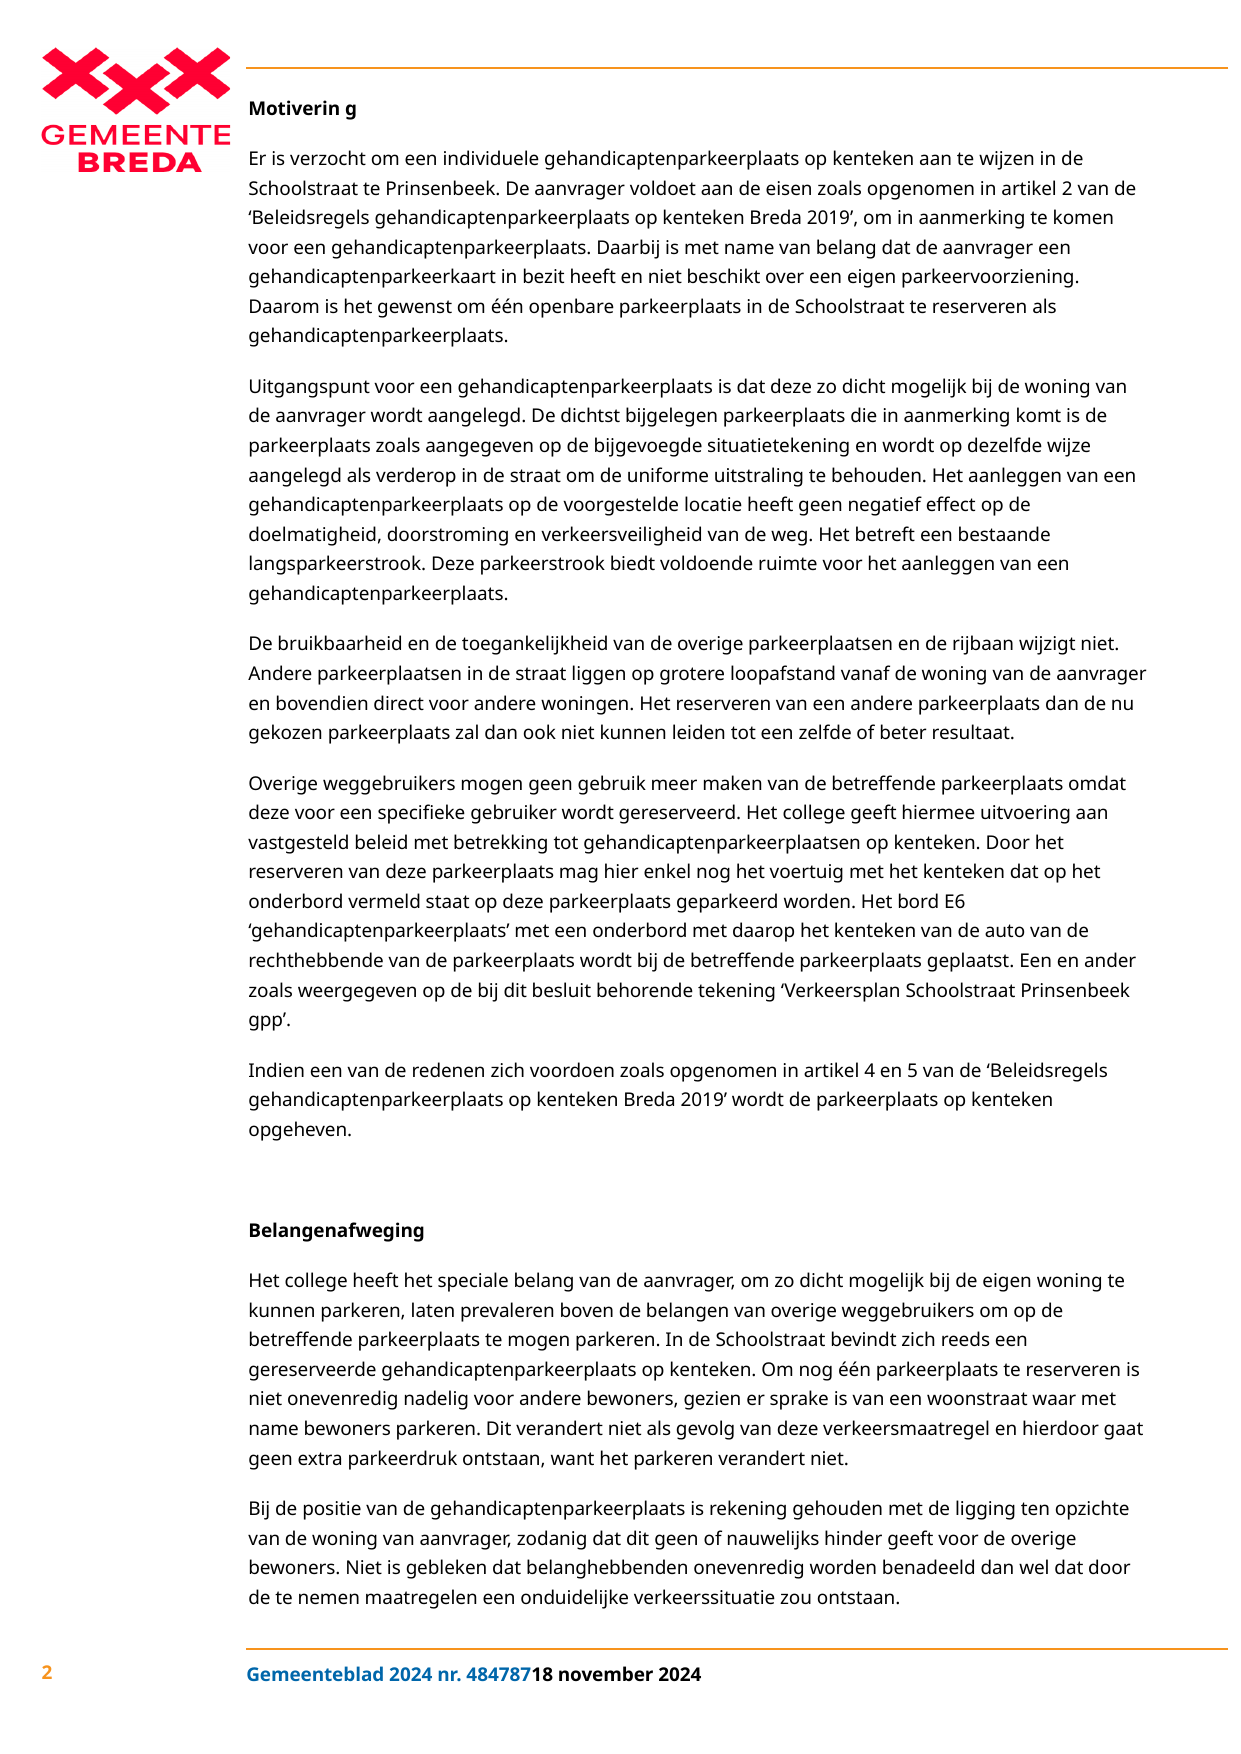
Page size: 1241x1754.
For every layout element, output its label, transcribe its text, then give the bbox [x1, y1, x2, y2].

text Overige weggebruikers mogen geen gebruik meer maken van de betreffende parkeerplaats omdat deze voor een specifieke gebruiker wordt gereserveerd. Het college geeft hiermee uitvoering aan vastgesteld beleid met betrekking tot gehandicaptenparkeerplaatsen op kenteken. Door het reserveren van deze parkeerplaats mag hier enkel nog het voertuig met het kenteken dat op het onderbord vermeld staat op deze parkeerplaats geparkeerd worden. Het bord E6 ‘gehandicaptenparkeerplaats’ met een onderbord met daarop het kenteken van de auto van de rechthebbende van de parkeerplaats wordt bij de betreffende parkeerplaats geplaatst. Een en ander zoals weergegeven op de bij dit besluit behorende tekening ‘Verkeersplan Schoolstraat Prinsenbeek gpp’. [248, 770, 1152, 1032]
text Het college heeft het speciale belang van de aanvrager, om zo dicht mogelijk bij de eigen woning te kunnen parkeren, laten prevaleren boven de belangen van overige weggebruikers om op de betreffende parkeerplaats te mogen parkeren. In de Schoolstraat bevindt zich reeds een gereserveerde gehandicaptenparkeerplaats op kenteken. Om nog één parkeerplaats te reserveren is niet onevenredig nadelig voor andere bewoners, gezien er sprake is van een woonstraat waar met name bewoners parkeren. Dit verandert niet als gevolg van deze verkeersmaatregel en hierdoor gaat geen extra parkeerdruk ontstaan, want het parkeren verandert niet. [248, 1267, 1152, 1471]
text Belangenafweging [248, 1217, 1152, 1243]
text Er is verzocht om een individuele gehandicaptenparkeerplaats op kenteken aan te wijzen in de Schoolstraat te Prinsenbeek. De aanvrager voldoet aan de eisen zoals opgenomen in artikel 2 van de ‘Beleidsregels gehandicaptenparkeerplaats op kenteken Breda 2019’, om in aanmerking te komen voor een gehandicaptenparkeerplaats. Daarbij is met name van belang dat de aanvrager een gehandicaptenparkeerkaart in bezit heeft en niet beschikt over een eigen parkeervoorziening. Daarom is het gewenst om één openbare parkeerplaats in de Schoolstraat te reserveren als gehandicaptenparkeerplaats. [248, 145, 1152, 348]
text Uitgangspunt voor een gehandicaptenparkeerplaats is dat deze zo dicht mogelijk bij de woning van de aanvrager wordt aangelegd. De dichtst bijgelegen parkeerplaats die in aanmerking komt is de parkeerplaats zoals aangegeven op de bijgevoegde situatietekening en wordt op dezelfde wijze aangelegd als verderop in de straat om de uniforme uitstraling te behouden. Het aanleggen van een gehandicaptenparkeerplaats op de voorgestelde locatie heeft geen negatief effect op de doelmatigheid, doorstroming en verkeersveiligheid van de weg. Het betreft een bestaande langsparkeerstrook. Deze parkeerstrook biedt voldoende ruimte voor het aanleggen van een gehandicaptenparkeerplaats. [248, 373, 1152, 606]
picture [41, 47, 231, 172]
text Bij de positie van de gehandicaptenparkeerplaats is rekening gehouden met de ligging ten opzichte van de woning van aanvrager, zodanig dat dit geen of nauwelijks hinder geeft voor de overige bewoners. Niet is gebleken dat belanghebbenden onevenredig worden benadeeld dan wel dat door de te nemen maatregelen een onduidelijke verkeerssituatie zou ontstaan. [248, 1495, 1152, 1610]
text Motiverin g [248, 95, 1152, 121]
text Indien een van de redenen zich voordoen zoals opgenomen in artikel 4 en 5 van de ‘Beleidsregels gehandicaptenparkeerplaats op kenteken Breda 2019’ wordt de parkeerplaats op kenteken opgeheven. [248, 1057, 1152, 1142]
text De bruikbaarheid en de toegankelijkheid van de overige parkeerplaatsen en de rijbaan wijzigt niet. Andere parkeerplaatsen in de straat liggen op grotere loopafstand vanaf de woning van de aanvrager en bovendien direct voor andere woningen. Het reserveren van een andere parkeerplaats dan de nu gekozen parkeerplaats zal dan ook niet kunnen leiden tot een zelfde of beter resultaat. [248, 631, 1152, 745]
